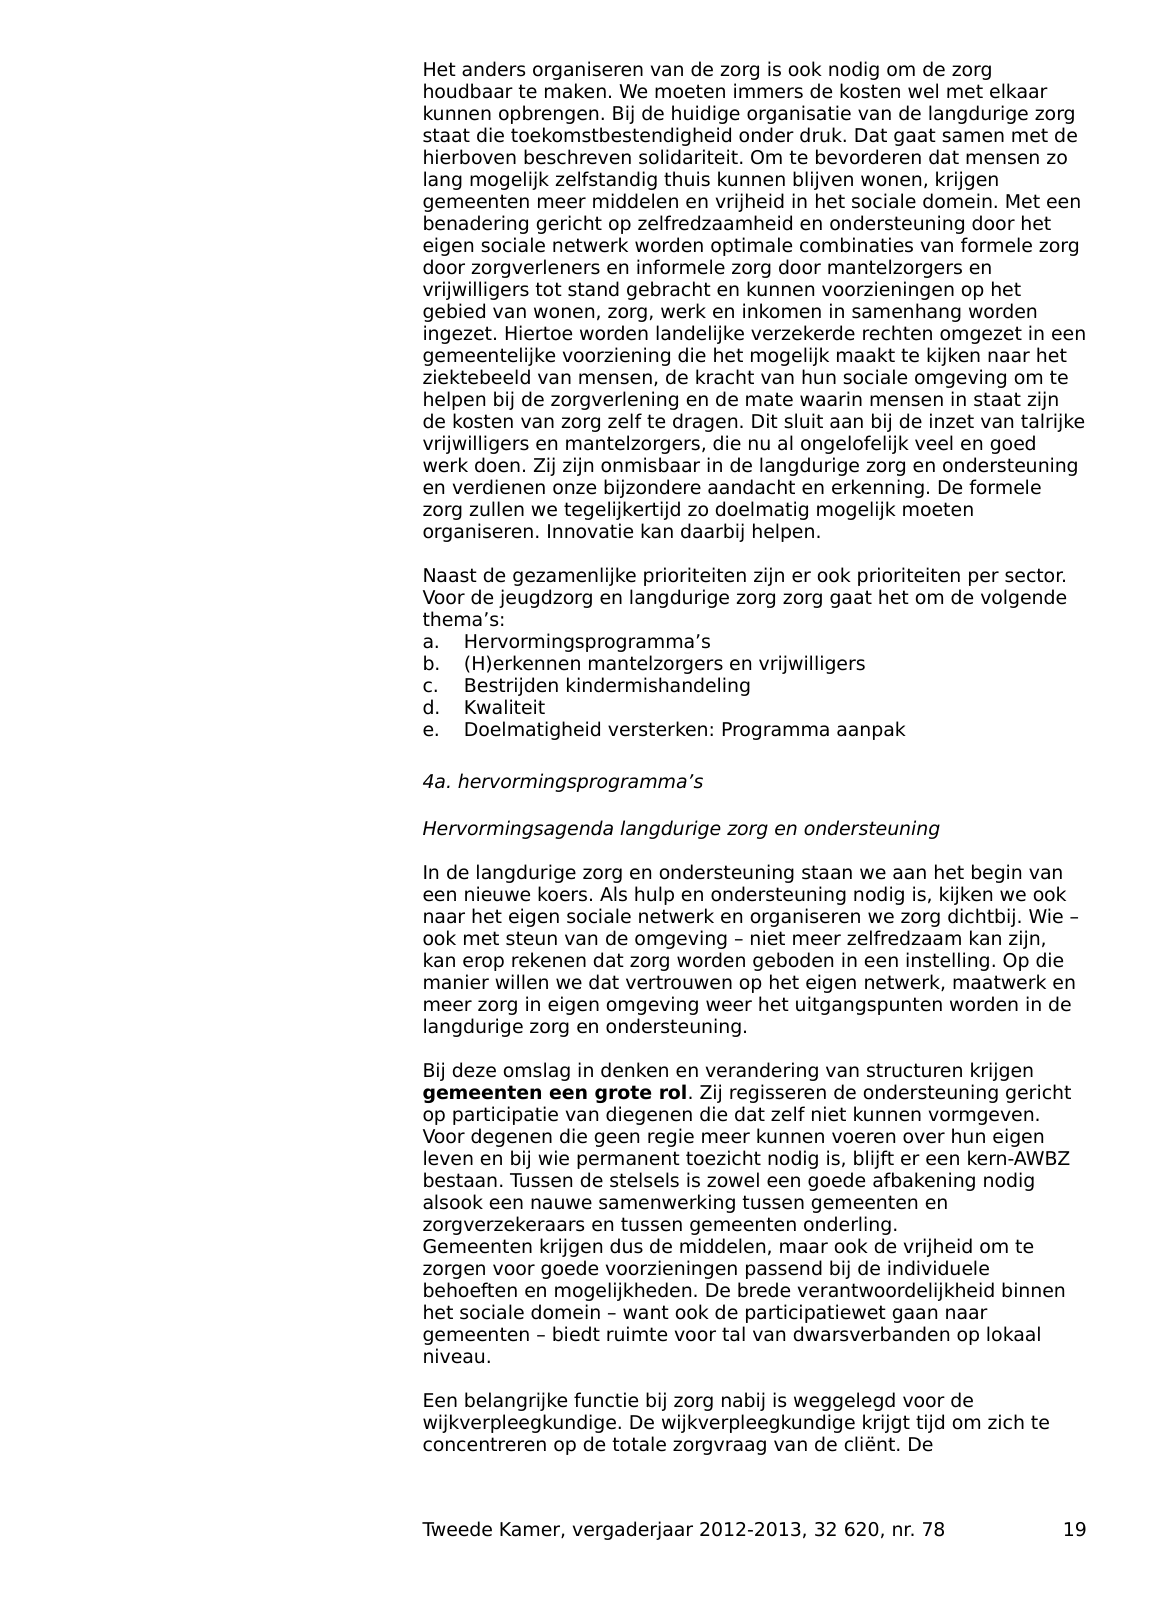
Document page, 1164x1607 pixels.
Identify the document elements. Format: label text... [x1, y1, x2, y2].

text Bij deze omslag in denken en verandering van structuren krijgen gemeenten een grote rol. Zij regisseren de ondersteuning gericht op participatie van diegenen die dat zelf niet kunnen vormgeven. Voor degenen die geen regie meer kunnen voeren over hun eigen leven en bij wie permanent toezicht nodig is, blijft er een kern-AWBZ bestaan. Tussen de stelsels is zowel een goede afbakening nodig alsook een nauwe samenwerking tussen gemeenten en zorgverzekeraars en tussen gemeenten onderling. [422, 1060, 1087, 1236]
text Naast de gezamenlijke prioriteiten zijn er ook prioriteiten per sector. Voor de jeugdzorg en langdurige zorg zorg gaat het om de volgende thema’s: [422, 565, 1087, 631]
text Een belangrijke functie bij zorg nabij is weggelegd voor de wijkverpleegkundige. De wijkverpleegkundige krijgt tijd om zich te concentreren op de totale zorgvraag van de cliënt. De [422, 1390, 1087, 1456]
text d. Kwaliteit [422, 697, 1087, 719]
text In de langdurige zorg en ondersteuning staan we aan het begin van een nieuwe koers. Als hulp en ondersteuning nodig is, kijken we ook naar het eigen sociale netwerk en organiseren we zorg dichtbij. Wie – ook met steun van de omgeving – niet meer zelfredzaam kan zijn, kan erop rekenen dat zorg worden geboden in een instelling. Op die manier willen we dat vertrouwen op het eigen netwerk, maatwerk en meer zorg in eigen omgeving weer het uitgangspunten worden in de langdurige zorg en ondersteuning. [422, 862, 1087, 1038]
text e. Doelmatigheid versterken: Programma aanpak [422, 719, 1087, 741]
text Het anders organiseren van de zorg is ook nodig om de zorg houdbaar te maken. We moeten immers de kosten wel met elkaar kunnen opbrengen. Bij de huidige organisatie van de langdurige zorg staat die toekomstbestendigheid onder druk. Dat gaat samen met de hierboven beschreven solidariteit. Om te bevorderen dat mensen zo lang mogelijk zelfstandig thuis kunnen blijven wonen, krijgen gemeenten meer middelen en vrijheid in het sociale domein. Met een benadering gericht op zelfredzaamheid en ondersteuning door het eigen sociale netwerk worden optimale combinaties van formele zorg door zorgverleners en informele zorg door mantelzorgers en vrijwilligers tot stand gebracht en kunnen voorzieningen op het gebied van wonen, zorg, werk en inkomen in samenhang worden ingezet. Hiertoe worden landelijke verzekerde rechten omgezet in een gemeentelijke voorziening die het mogelijk maakt te kijken naar het ziektebeeld van mensen, de kracht van hun sociale omgeving om te helpen bij de zorgverlening en de mate waarin mensen in staat zijn de kosten van zorg zelf te dragen. Dit sluit aan bij de inzet van talrijke vrijwilligers en mantelzorgers, die nu al ongelofelijk veel en goed werk doen. Zij zijn onmisbaar in de langdurige zorg en ondersteuning en verdienen onze bijzondere aandacht en erkenning. De formele zorg zullen we tegelijkertijd zo doelmatig mogelijk moeten organiseren. Innovatie kan daarbij helpen. [422, 59, 1087, 543]
subtitle Hervormingsagenda langdurige zorg en ondersteuning [422, 818, 1087, 839]
text Gemeenten krijgen dus de middelen, maar ook de vrijheid om te zorgen voor goede voorzieningen passend bij de individuele behoeften en mogelijkheden. De brede verantwoordelijkheid binnen het sociale domein – want ook de participatiewet gaan naar gemeenten – biedt ruimte voor tal van dwarsverbanden op lokaal niveau. [422, 1236, 1087, 1367]
text b. (H)erkennen mantelzorgers en vrijwilligers [422, 653, 1087, 675]
text a. Hervormingsprogramma’s [422, 631, 1087, 653]
subtitle 4a. hervormingsprogramma’s [422, 771, 1087, 793]
text c. Bestrijden kindermishandeling [422, 675, 1087, 697]
